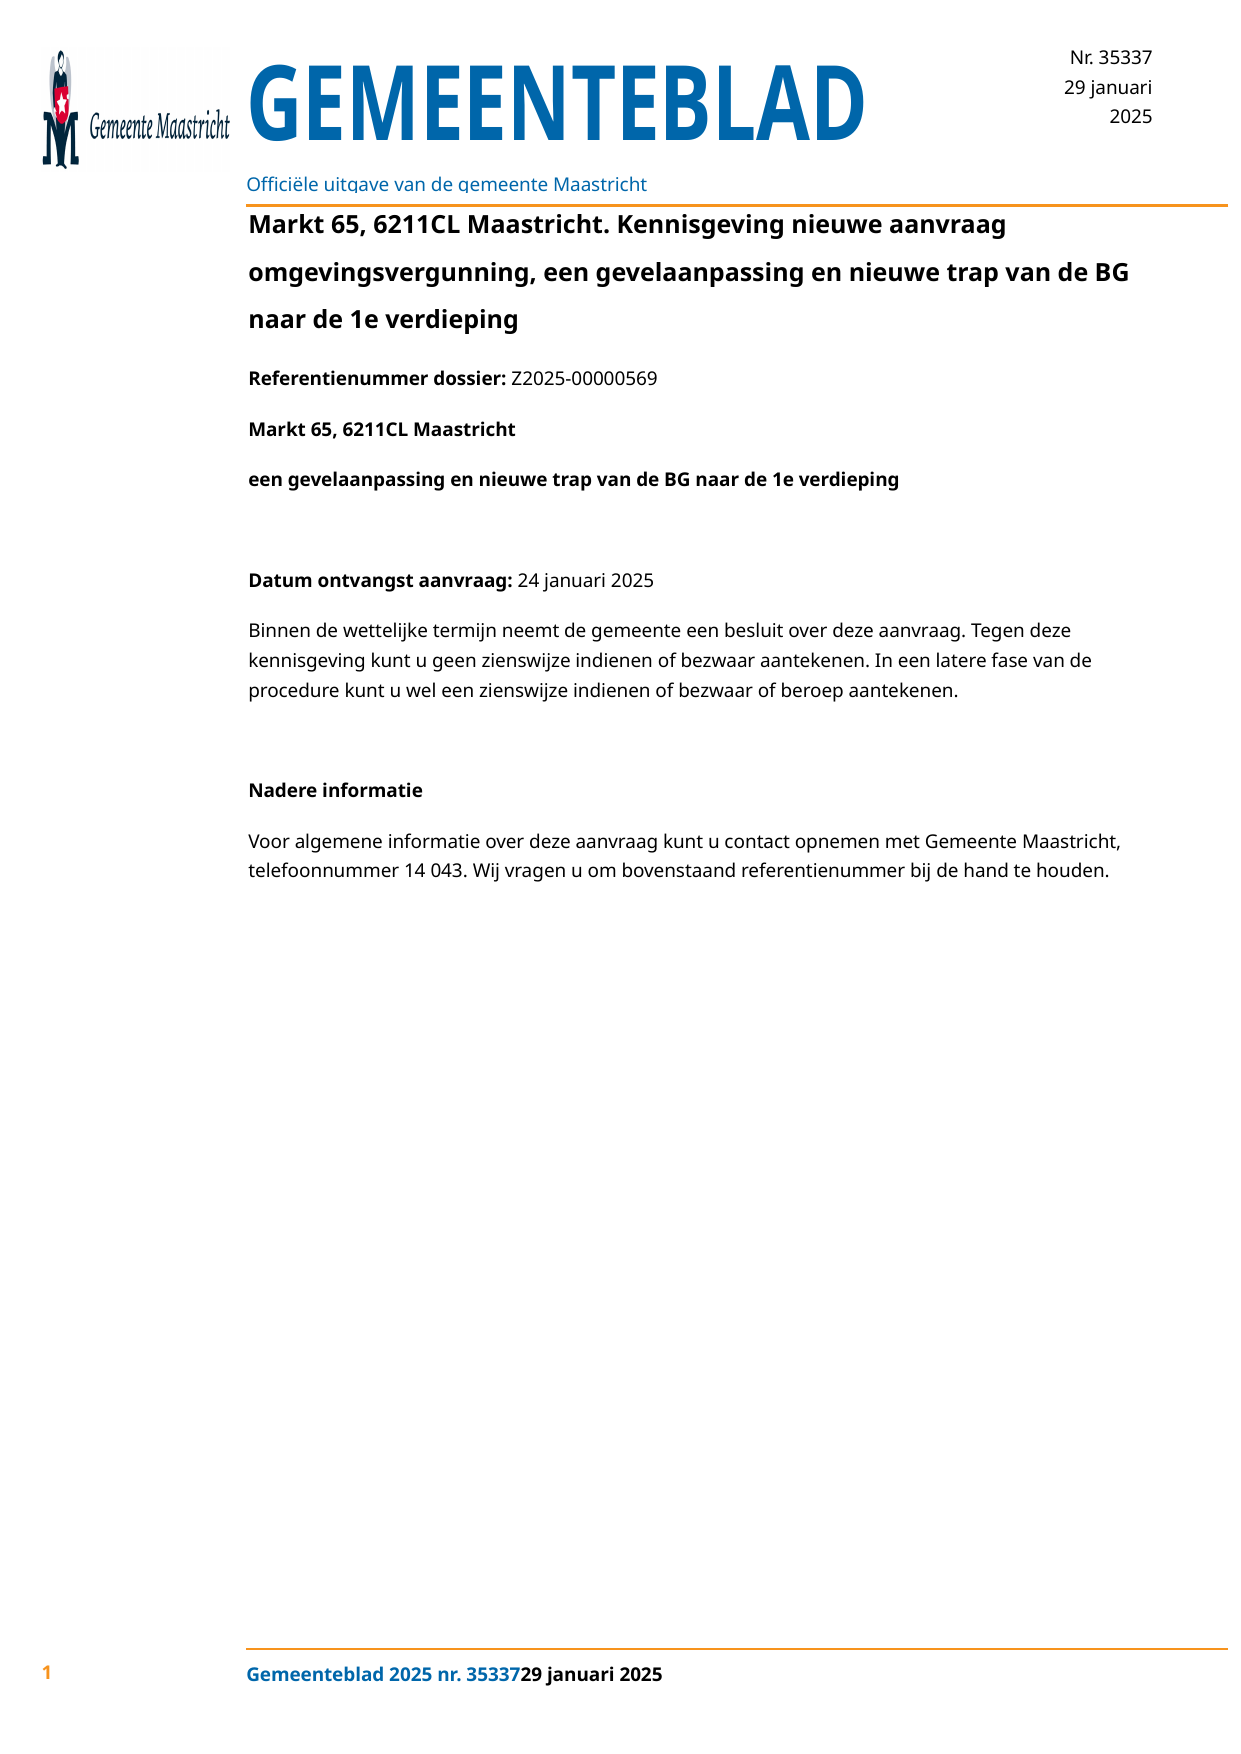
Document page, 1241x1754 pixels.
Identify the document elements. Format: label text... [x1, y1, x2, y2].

text Nadere informatie [248, 778, 1152, 803]
text Binnen de wettelijke termijn neemt de gemeente een besluit over deze aanvraag. Tegen deze kennisgeving kunt u geen zienswijze indienen of bezwaar aantekenen. In een latere fase van de procedure kunt u wel een zienswijze indienen of bezwaar of beroep aantekenen. [248, 618, 1152, 702]
text Datum ontvangst aanvraag: 24 januari 2025 [248, 567, 1152, 593]
text Markt 65, 6211CL Maastricht [248, 416, 1152, 442]
text Referentienummer dossier: Z2025-00000569 [248, 366, 1152, 391]
text een gevelaanpassing en nieuwe trap van de BG naar de 1e verdieping [248, 466, 1152, 492]
text Voor algemene informatie over deze aanvraag kunt u contact opnemen met Gemeente Maastricht, telefoonnummer 14 043. Wij vragen u om bovenstaand referentienummer bij de hand te houden. [248, 828, 1152, 883]
text Markt 65, 6211CL Maastricht. Kennisgeving nieuwe aanvraag omgevingsvergunning, een gevelaanpassing en nieuwe trap van de BG naar de 1e verdieping [248, 207, 1152, 336]
picture [41, 47, 231, 172]
